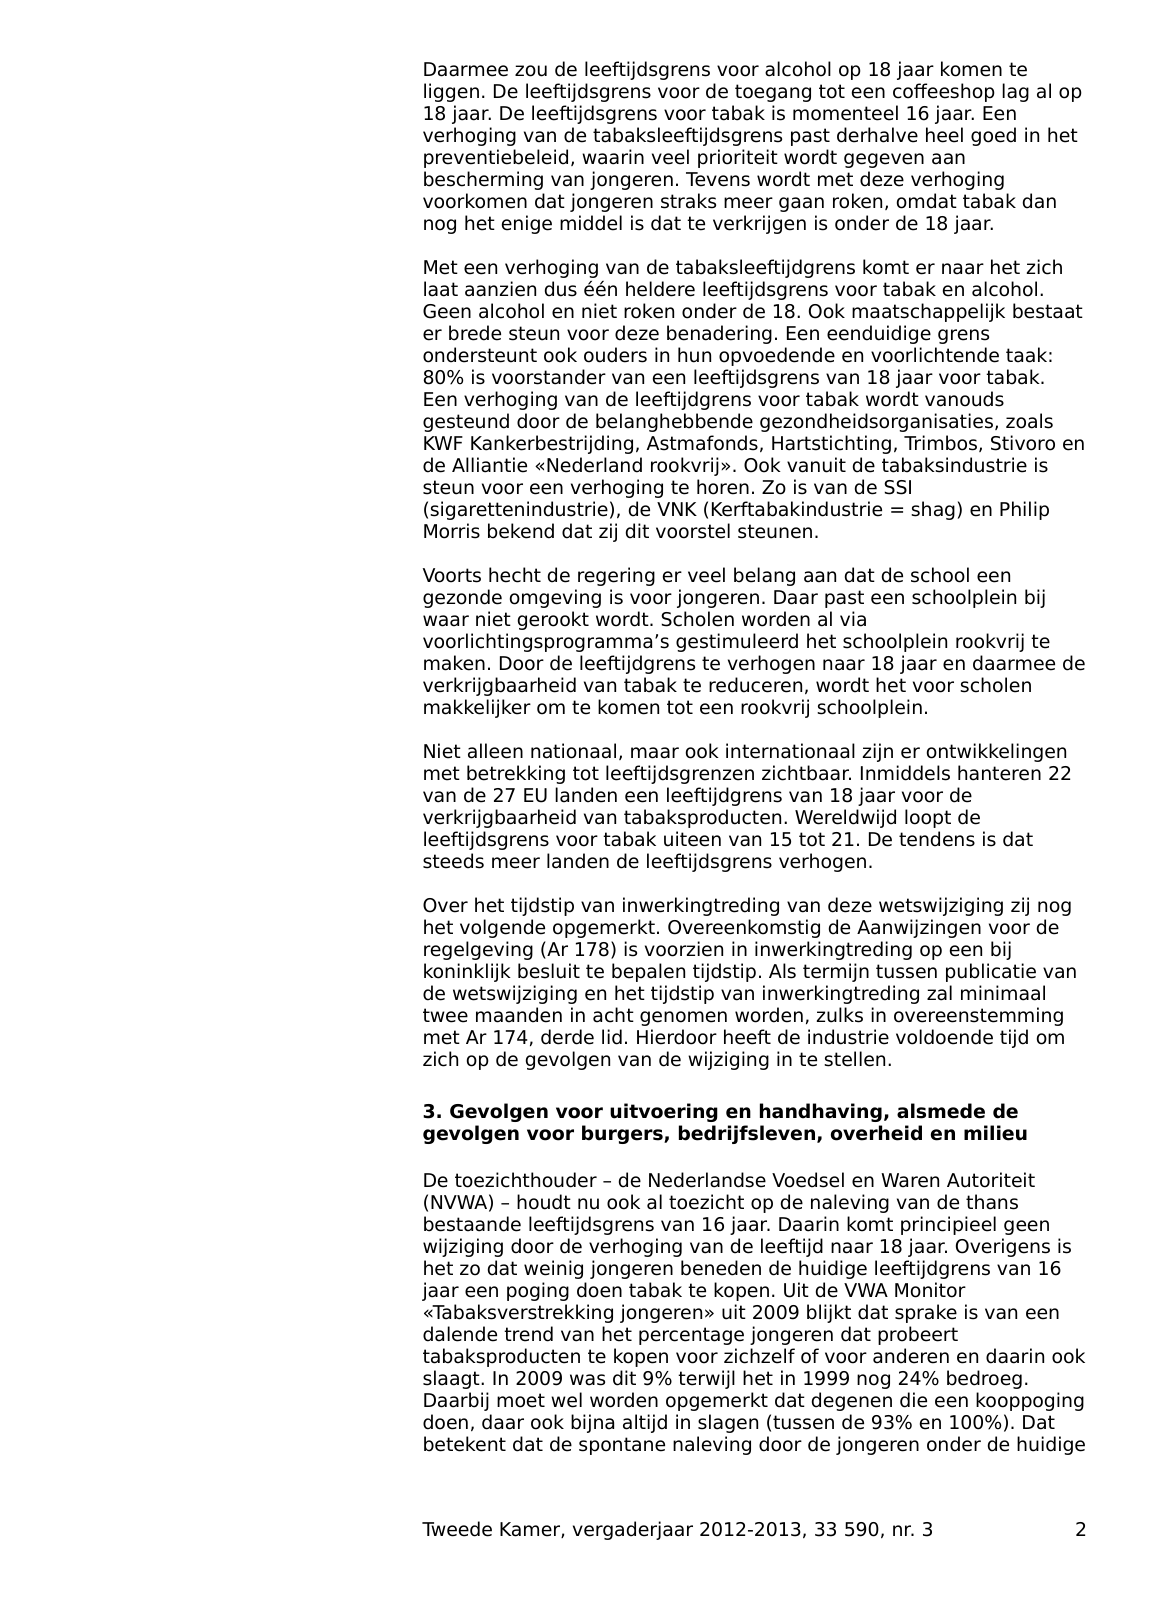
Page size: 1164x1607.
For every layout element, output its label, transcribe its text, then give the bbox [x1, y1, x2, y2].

text Niet alleen nationaal, maar ook internationaal zijn er ontwikkelingen met betrekking tot leeftijdsgrenzen zichtbaar. Inmiddels hanteren 22 van de 27 EU landen een leeftijdgrens van 18 jaar voor de verkrijgbaarheid van tabaksproducten. Wereldwijd loopt de leeftijdsgrens voor tabak uiteen van 15 tot 21. De tendens is dat steeds meer landen de leeftijdsgrens verhogen. [422, 741, 1087, 873]
text De toezichthouder – de Nederlandse Voedsel en Waren Autoriteit (NVWA) – houdt nu ook al toezicht op de naleving van de thans bestaande leeftijdsgrens van 16 jaar. Daarin komt principieel geen wijziging door de verhoging van de leeftijd naar 18 jaar. Overigens is het zo dat weinig jongeren beneden de huidige leeftijdgrens van 16 jaar een poging doen tabak te kopen. Uit de VWA Monitor «Tabaksverstrekking jongeren» uit 2009 blijkt dat sprake is van een dalende trend van het percentage jongeren dat probeert tabaksproducten te kopen voor zichzelf of voor anderen en daarin ook slaagt. In 2009 was dit 9% terwijl het in 1999 nog 24% bedroeg. Daarbij moet wel worden opgemerkt dat degenen die een kooppoging doen, daar ook bijna altijd in slagen (tussen de 93% en 100%). Dat betekent dat de spontane naleving door de jongeren onder de huidige [422, 1170, 1087, 1456]
subtitle 3. Gevolgen voor uitvoering en handhaving, alsmede de gevolgen voor burgers, bedrijfsleven, overheid en milieu [422, 1101, 1087, 1145]
text Over het tijdstip van inwerkingtreding van deze wetswijziging zij nog het volgende opgemerkt. Overeenkomstig de Aanwijzingen voor de regelgeving (Ar 178) is voorzien in inwerkingtreding op een bij koninklijk besluit te bepalen tijdstip. Als termijn tussen publicatie van de wetswijziging en het tijdstip van inwerkingtreding zal minimaal twee maanden in acht genomen worden, zulks in overeenstemming met Ar 174, derde lid. Hierdoor heeft de industrie voldoende tijd om zich op de gevolgen van de wijziging in te stellen. [422, 895, 1087, 1071]
text Daarmee zou de leeftijdsgrens voor alcohol op 18 jaar komen te liggen. De leeftijdsgrens voor de toegang tot een coffeeshop lag al op 18 jaar. De leeftijdsgrens voor tabak is momenteel 16 jaar. Een verhoging van de tabaksleeftijdsgrens past derhalve heel goed in het preventiebeleid, waarin veel prioriteit wordt gegeven aan bescherming van jongeren. Tevens wordt met deze verhoging voorkomen dat jongeren straks meer gaan roken, omdat tabak dan nog het enige middel is dat te verkrijgen is onder de 18 jaar. [422, 59, 1087, 235]
text Voorts hecht de regering er veel belang aan dat de school een gezonde omgeving is voor jongeren. Daar past een schoolplein bij waar niet gerookt wordt. Scholen worden al via voorlichtingsprogramma’s gestimuleerd het schoolplein rookvrij te maken. Door de leeftijdgrens te verhogen naar 18 jaar en daarmee de verkrijgbaarheid van tabak te reduceren, wordt het voor scholen makkelijker om te komen tot een rookvrij schoolplein. [422, 565, 1087, 719]
text Met een verhoging van de tabaksleeftijdgrens komt er naar het zich laat aanzien dus één heldere leeftijdsgrens voor tabak en alcohol. Geen alcohol en niet roken onder de 18. Ook maatschappelijk bestaat er brede steun voor deze benadering. Een eenduidige grens ondersteunt ook ouders in hun opvoedende en voorlichtende taak: 80% is voorstander van een leeftijdsgrens van 18 jaar voor tabak. Een verhoging van de leeftijdgrens voor tabak wordt vanouds gesteund door de belanghebbende gezondheidsorganisaties, zoals KWF Kankerbestrijding, Astmafonds, Hartstichting, Trimbos, Stivoro en de Alliantie «Nederland rookvrij». Ook vanuit de tabaksindustrie is steun voor een verhoging te horen. Zo is van de SSI (sigarettenindustrie), de VNK (Kerftabakindustrie = shag) en Philip Morris bekend dat zij dit voorstel steunen. [422, 257, 1087, 543]
